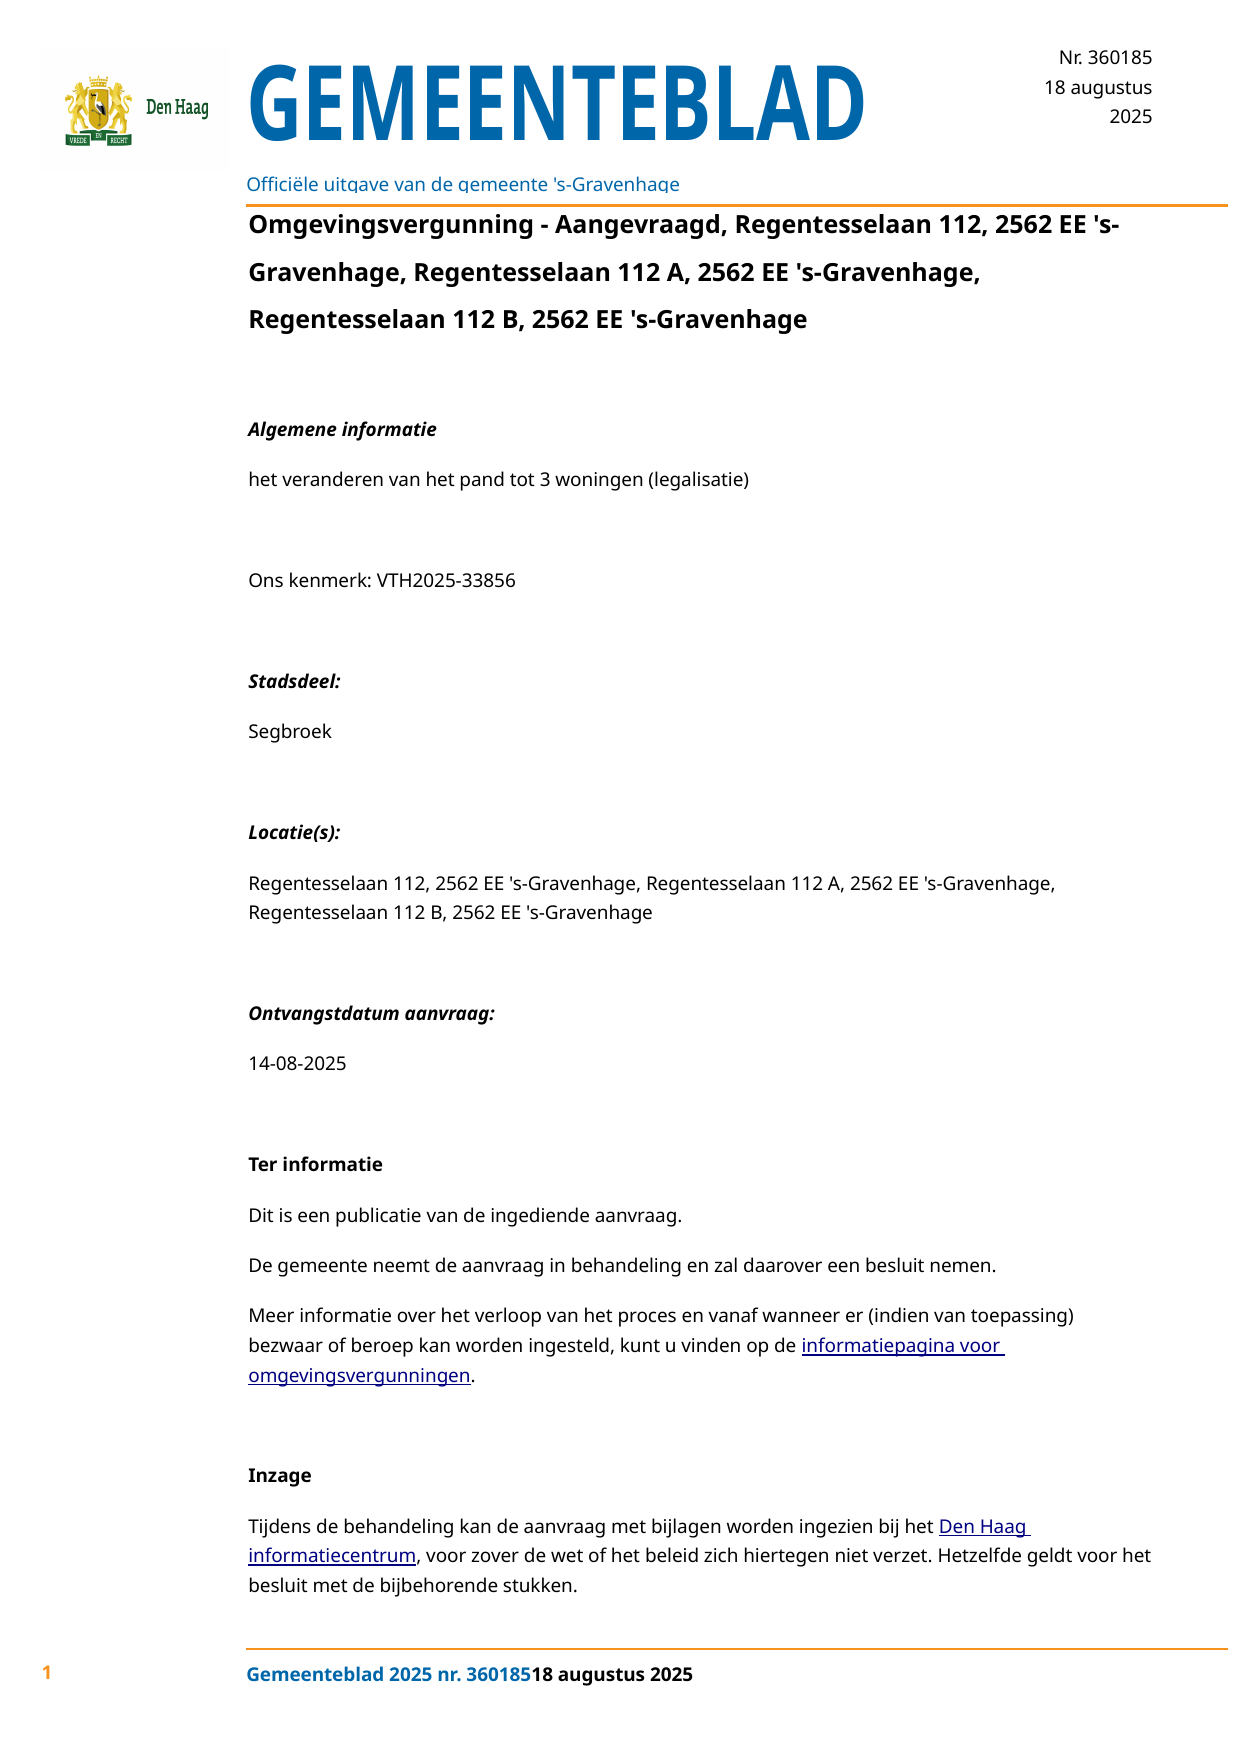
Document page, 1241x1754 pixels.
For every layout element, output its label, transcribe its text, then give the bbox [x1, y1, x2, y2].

text De gemeente neemt de aanvraag in behandeling en zal daarover een besluit nemen. [248, 1252, 1152, 1278]
text het veranderen van het pand tot 3 woningen (legalisatie) [248, 466, 1152, 492]
text Algemene informatie [248, 416, 1152, 442]
text Dit is een publicatie van de ingediende aanvraag. [248, 1202, 1152, 1227]
picture [41, 47, 231, 172]
text Ter informatie [248, 1151, 1152, 1177]
text Segbroek [248, 718, 1152, 744]
text Meer informatie over het verloop van het proces en vanaf wanneer er (indien van toepassing) bezwaar of beroep kan worden ingesteld, kunt u vinden op de informatiepagina voor omgevingsvergunningen. [248, 1303, 1152, 1387]
text Tijdens de behandeling kan de aanvraag met bijlagen worden ingezien bij het Den Haag informatiecentrum, voor zover de wet of het beleid zich hiertegen niet verzet. Hetzelfde geldt voor het besluit met de bijbehorende stukken. [248, 1513, 1152, 1598]
text Ontvangstdatum aanvraag: [248, 1000, 1152, 1026]
text Ons kenmerk: VTH2025-33856 [248, 567, 1152, 593]
text Omgevingsvergunning - Aangevraagd, Regentesselaan 112, 2562 EE 's-Gravenhage, Regentesselaan 112 A, 2562 EE 's-Gravenhage, Regentesselaan 112 B, 2562 EE 's-Gravenhage [248, 207, 1152, 336]
text 14-08-2025 [248, 1051, 1152, 1076]
text Regentesselaan 112, 2562 EE 's-Gravenhage, Regentesselaan 112 A, 2562 EE 's-Gravenhage, Regentesselaan 112 B, 2562 EE 's-Gravenhage [248, 870, 1152, 925]
text Inzage [248, 1463, 1152, 1488]
text Stadsdeel: [248, 668, 1152, 694]
text Locatie(s): [248, 819, 1152, 845]
